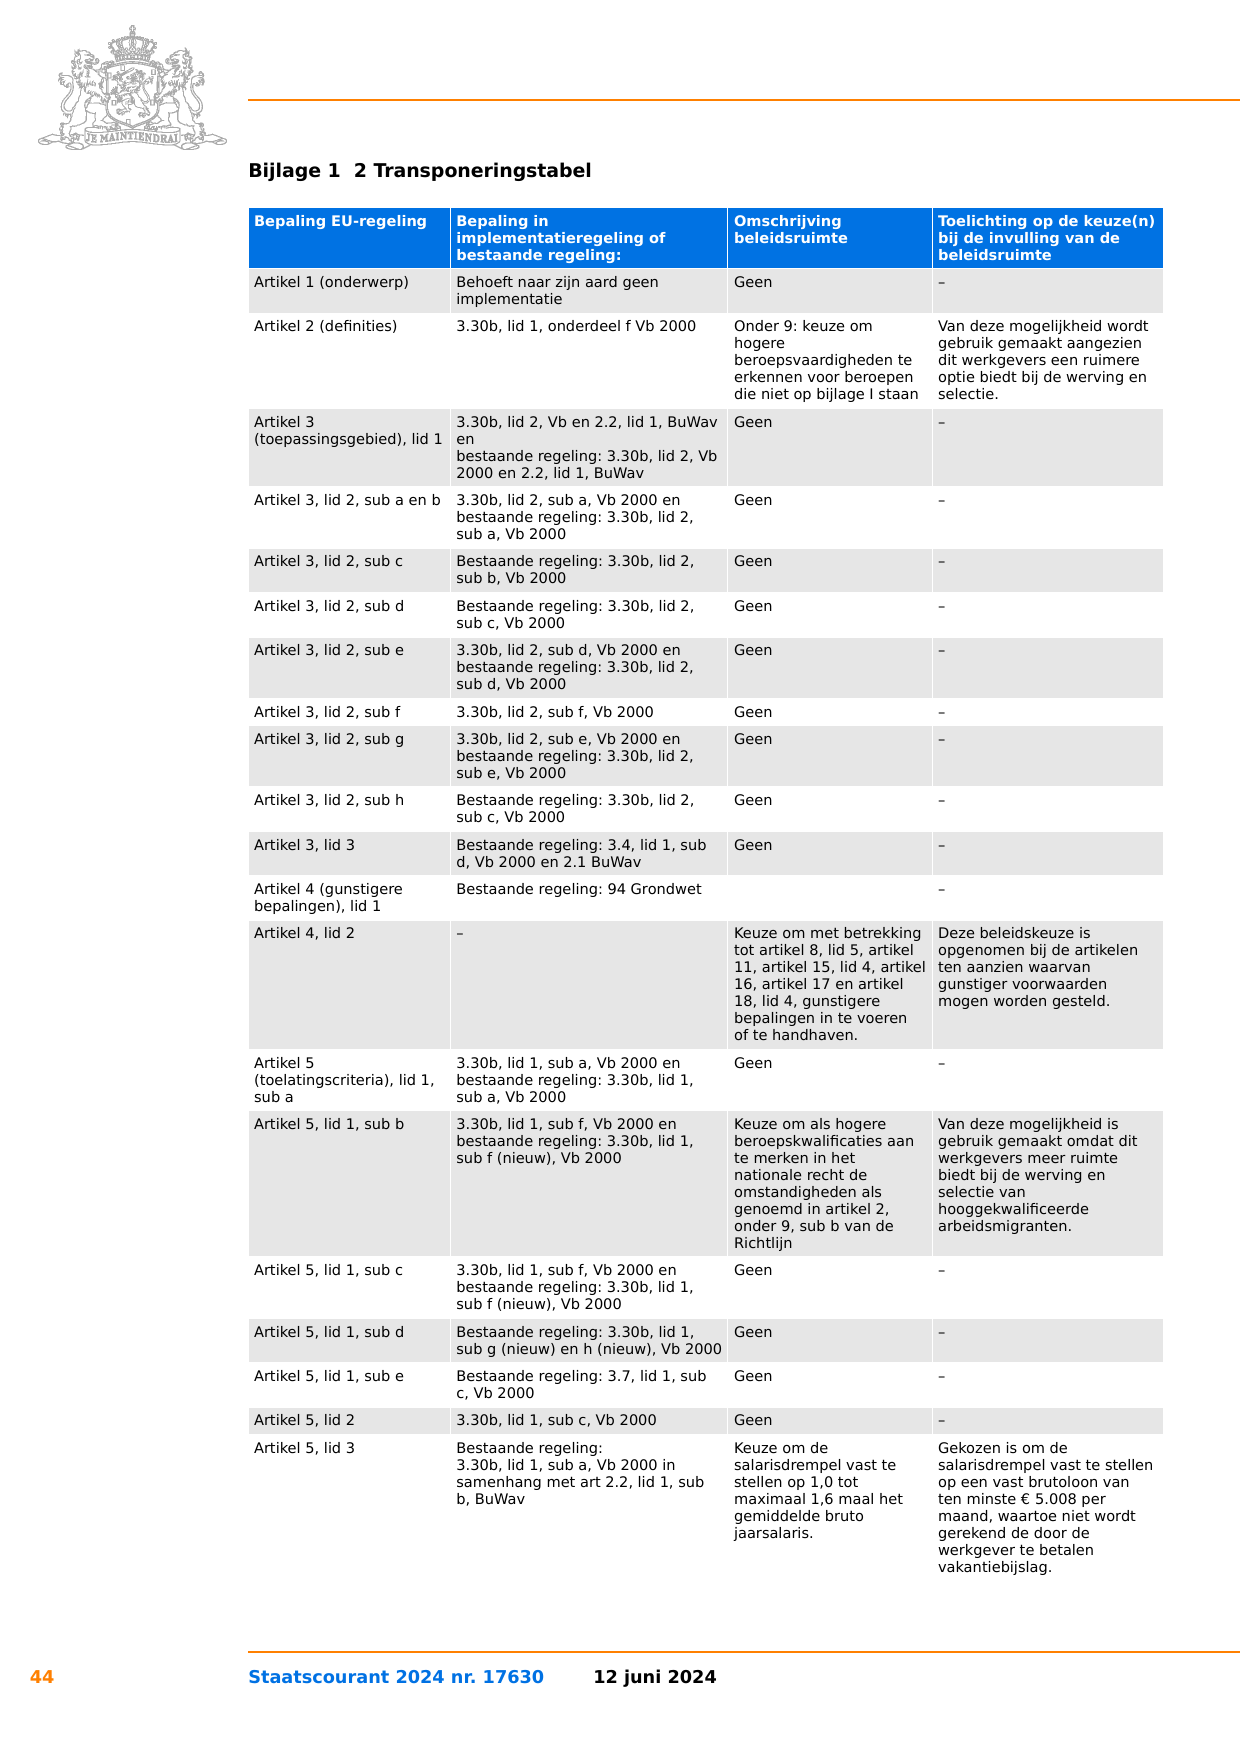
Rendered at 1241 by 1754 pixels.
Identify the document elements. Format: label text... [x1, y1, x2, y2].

subtitle Bijlage 1 2 Transponeringstabel [248, 160, 1163, 182]
table_cell Geen [728, 1319, 932, 1362]
table_cell – [933, 1408, 1163, 1434]
table_cell Geen [728, 832, 932, 875]
table_cell Geen [728, 1363, 932, 1407]
table_cell Geen [728, 549, 932, 592]
table_cell Deze beleidskeuze is opgenomen bij de artikelen ten aanzien waarvan gunstiger voorwaarden mogen worden gesteld. [933, 921, 1163, 1049]
table_cell 3.30b, lid 2, sub e, Vb 2000 en bestaande regeling: 3.30b, lid 2, sub e, Vb 2000 [451, 726, 727, 786]
table_cell – [451, 921, 727, 1049]
table_header Bepaling EU-regeling [249, 208, 450, 268]
table_cell 3.30b, lid 2, sub d, Vb 2000 en bestaande regeling: 3.30b, lid 2, sub d, Vb 2000 [451, 638, 727, 698]
table_cell – [933, 1050, 1163, 1110]
table_cell Artikel 3, lid 3 [249, 832, 450, 875]
table_cell – [933, 832, 1163, 875]
table_cell – [933, 1363, 1163, 1407]
table_cell – [933, 788, 1163, 831]
table_cell Geen [728, 1258, 932, 1318]
table_cell Artikel 5, lid 1, sub b [249, 1111, 450, 1256]
table_cell 3.30b, lid 2, Vb en 2.2, lid 1, BuWav en bestaande regeling: 3.30b, lid 2, Vb 2000 en 2.2, lid 1, BuWav [451, 409, 727, 486]
table_cell – [933, 726, 1163, 786]
table_cell Van deze mogelijkheid is gebruik gemaakt omdat dit werkgevers meer ruimte biedt bij de werving en selectie van hooggekwalificeerde arbeidsmigranten. [933, 1111, 1163, 1256]
table_cell Artikel 3, lid 2, sub g [249, 726, 450, 786]
table_cell Artikel 3, lid 2, sub a en b [249, 487, 450, 548]
table_cell Geen [728, 269, 932, 313]
table_cell Bestaande regeling: 3.4, lid 1, sub d, Vb 2000 en 2.1 BuWav [451, 832, 727, 875]
table_cell 3.30b, lid 1, sub f, Vb 2000 en bestaande regeling: 3.30b, lid 1, sub f (nieuw), Vb 2000 [451, 1111, 727, 1256]
table_cell Geen [728, 593, 932, 636]
table_cell Onder 9: keuze om hogere beroepsvaardigheden te erkennen voor beroepen die niet op bijlage I staan [728, 314, 932, 408]
table_cell Bestaande regeling: 3.30b, lid 1, sub a, Vb 2000 in samenhang met art 2.2, lid 1, sub b, BuWav [451, 1435, 727, 1580]
table_cell Bestaande regeling: 3.30b, lid 2, sub c, Vb 2000 [451, 593, 727, 636]
picture [38, 25, 227, 150]
table_cell Bestaande regeling: 3.30b, lid 1, sub g (nieuw) en h (nieuw), Vb 2000 [451, 1319, 727, 1362]
table_cell Artikel 5, lid 2 [249, 1408, 450, 1434]
table_cell Keuze om als hogere beroepskwalificaties aan te merken in het nationale recht de omstandigheden als genoemd in artikel 2, onder 9, sub b van de Richtlijn [728, 1111, 932, 1256]
table_cell – [933, 699, 1163, 725]
table_cell – [933, 549, 1163, 592]
table_cell Geen [728, 788, 932, 831]
table_cell – [933, 638, 1163, 698]
table_cell Artikel 4 (gunstigere bepalingen), lid 1 [249, 876, 450, 919]
table_cell Artikel 5, lid 3 [249, 1435, 450, 1580]
table_cell Geen [728, 726, 932, 786]
table_cell Artikel 5, lid 1, sub c [249, 1258, 450, 1318]
table_cell 3.30b, lid 1, sub f, Vb 2000 en bestaande regeling: 3.30b, lid 1, sub f (nieuw), Vb 2000 [451, 1258, 727, 1318]
table_cell 3.30b, lid 2, sub f, Vb 2000 [451, 699, 727, 725]
table_cell Artikel 3 (toepassingsgebied), lid 1 [249, 409, 450, 486]
table_cell – [933, 409, 1163, 486]
table_cell Artikel 3, lid 2, sub d [249, 593, 450, 636]
table_cell Bestaande regeling: 3.30b, lid 2, sub c, Vb 2000 [451, 788, 727, 831]
table_cell Bestaande regeling: 3.7, lid 1, sub c, Vb 2000 [451, 1363, 727, 1407]
table_header Bepaling in implementatieregeling of bestaande regeling: [451, 208, 727, 268]
table_cell 3.30b, lid 2, sub a, Vb 2000 en bestaande regeling: 3.30b, lid 2, sub a, Vb 2000 [451, 487, 727, 548]
table_cell Geen [728, 699, 932, 725]
table_cell Gekozen is om de salarisdrempel vast te stellen op een vast brutoloon van ten minste € 5.008 per maand, waartoe niet wordt gerekend de door de werkgever te betalen vakantiebijslag. [933, 1435, 1163, 1580]
table_cell – [933, 1319, 1163, 1362]
table_cell Artikel 2 (definities) [249, 314, 450, 408]
table_cell – [933, 876, 1163, 919]
table_cell Artikel 3, lid 2, sub c [249, 549, 450, 592]
table_header Toelichting op de keuze(n) bij de invulling van de beleidsruimte [933, 208, 1163, 268]
table_cell – [933, 487, 1163, 548]
table_cell Artikel 5, lid 1, sub d [249, 1319, 450, 1362]
table_cell Geen [728, 1408, 932, 1434]
table_cell Van deze mogelijkheid wordt gebruik gemaakt aangezien dit werkgevers een ruimere optie biedt bij de werving en selectie. [933, 314, 1163, 408]
table_cell Geen [728, 638, 932, 698]
table_cell Keuze om de salarisdrempel vast te stellen op 1,0 tot maximaal 1,6 maal het gemiddelde bruto jaarsalaris. [728, 1435, 932, 1580]
table_cell Geen [728, 1050, 932, 1110]
table_cell [728, 876, 932, 919]
table_cell Bestaande regeling: 94 Grondwet [451, 876, 727, 919]
table_cell Artikel 5 (toelatingscriteria), lid 1, sub a [249, 1050, 450, 1110]
table_cell Artikel 3, lid 2, sub h [249, 788, 450, 831]
table_header Omschrijving beleidsruimte [728, 208, 932, 268]
table_cell Bestaande regeling: 3.30b, lid 2, sub b, Vb 2000 [451, 549, 727, 592]
table_cell Artikel 5, lid 1, sub e [249, 1363, 450, 1407]
table_cell Artikel 4, lid 2 [249, 921, 450, 1049]
table_cell 3.30b, lid 1, sub c, Vb 2000 [451, 1408, 727, 1434]
table_cell Keuze om met betrekking tot artikel 8, lid 5, artikel 11, artikel 15, lid 4, artikel 16, artikel 17 en artikel 18, lid 4, gunstigere bepalingen in te voeren of te handhaven. [728, 921, 932, 1049]
table_cell – [933, 1258, 1163, 1318]
table_cell Artikel 3, lid 2, sub e [249, 638, 450, 698]
table_cell – [933, 269, 1163, 313]
table_cell 3.30b, lid 1, sub a, Vb 2000 en bestaande regeling: 3.30b, lid 1, sub a, Vb 2000 [451, 1050, 727, 1110]
table_cell Geen [728, 487, 932, 548]
table_cell 3.30b, lid 1, onderdeel f Vb 2000 [451, 314, 727, 408]
table_cell Geen [728, 409, 932, 486]
table_cell Artikel 1 (onderwerp) [249, 269, 450, 313]
table_cell Behoeft naar zijn aard geen implementatie [451, 269, 727, 313]
table_cell Artikel 3, lid 2, sub f [249, 699, 450, 725]
table_cell – [933, 593, 1163, 636]
